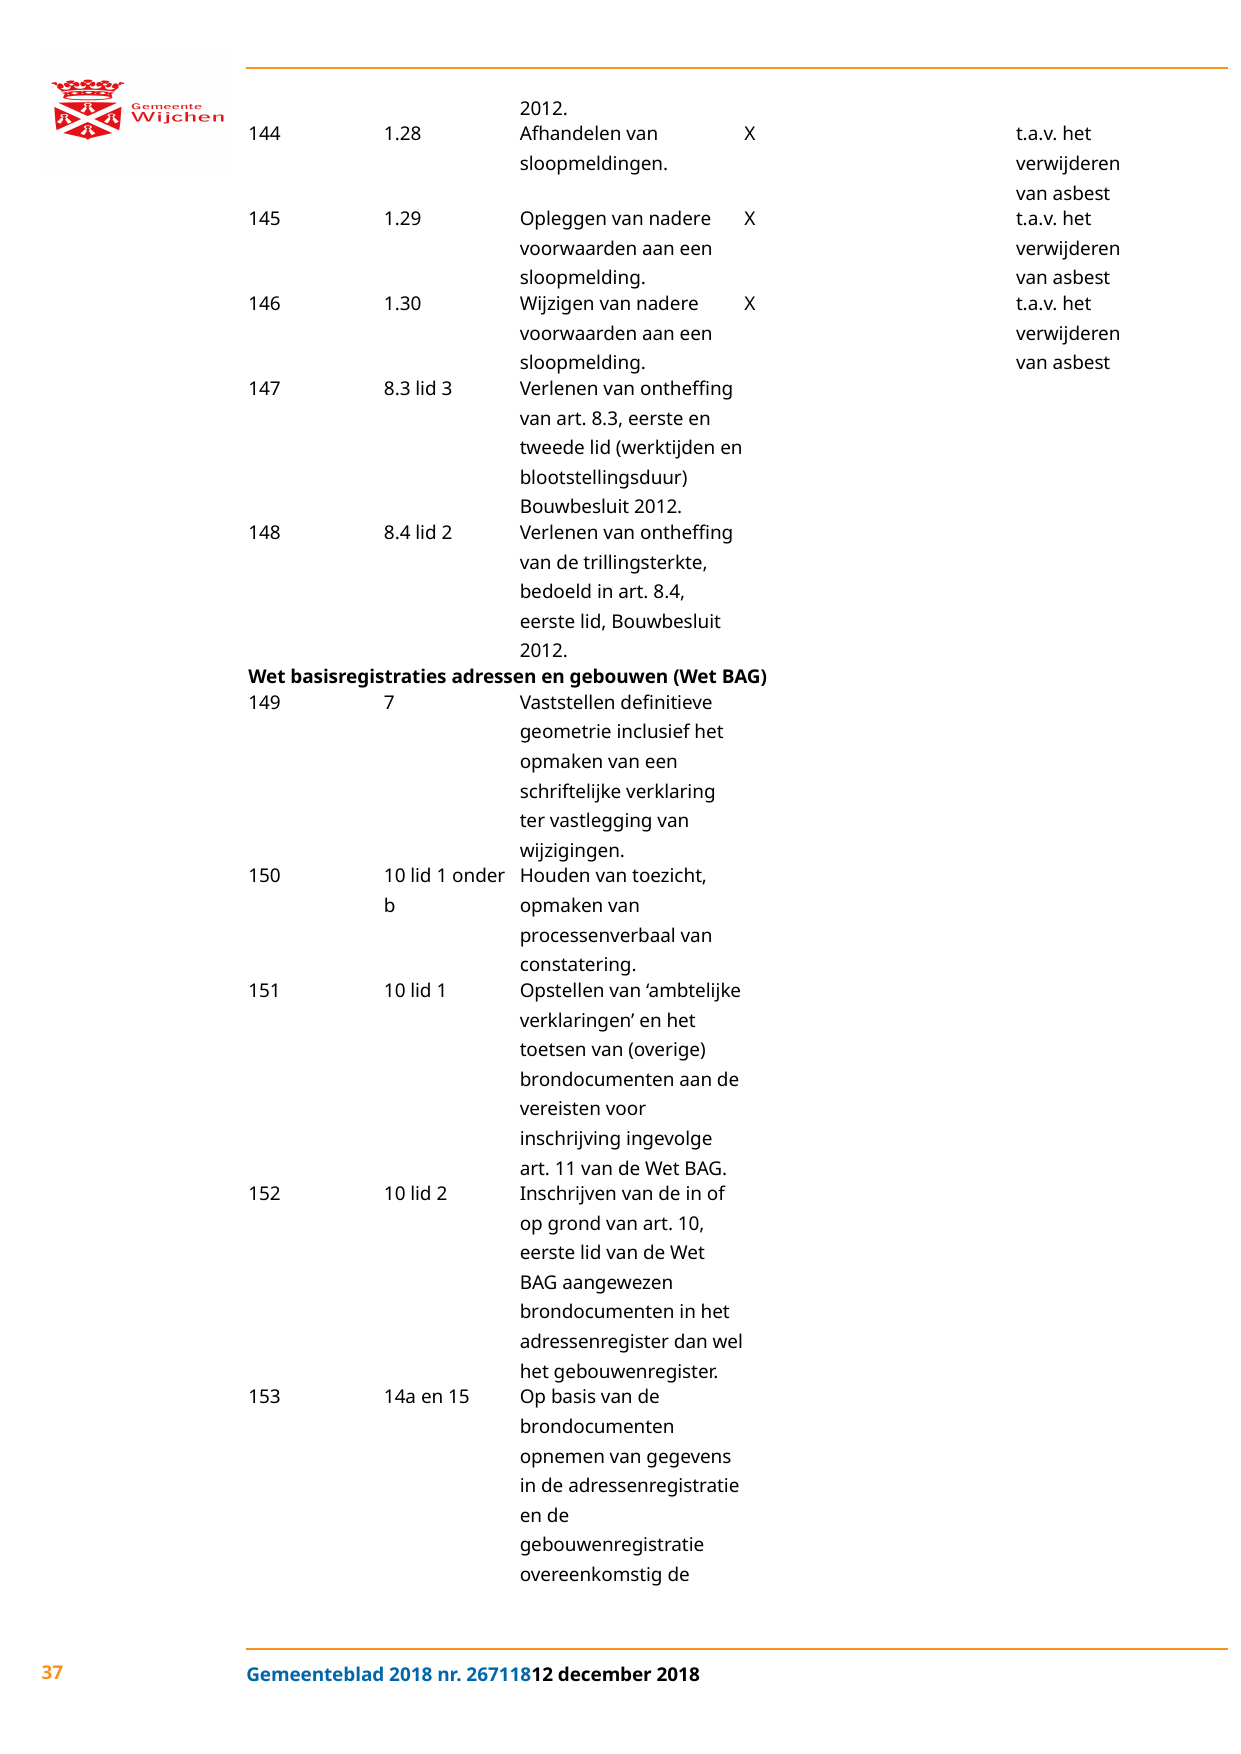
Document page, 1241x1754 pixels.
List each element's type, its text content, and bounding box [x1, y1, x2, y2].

table_cell [880, 375, 1016, 519]
table_cell [1016, 1180, 1152, 1384]
table_cell [1016, 689, 1152, 863]
table_cell 2012. [520, 95, 744, 121]
table_cell X [744, 121, 880, 205]
table_cell [880, 121, 1016, 205]
table_cell 147 [248, 375, 384, 519]
table_cell 1.28 [384, 121, 519, 205]
table_cell t.a.v. het verwijderen van asbest [1016, 290, 1152, 375]
table_cell Houden van toezicht, opmaken van processenverbaal van constatering. [520, 863, 744, 977]
table_cell [1016, 95, 1152, 121]
table_cell [744, 863, 880, 977]
table_cell [880, 689, 1016, 863]
table_cell 14a en 15 [384, 1384, 519, 1587]
table_cell 145 [248, 205, 384, 290]
table_cell Verlenen van ontheffing van art. 8.3, eerste en tweede lid (werktijden en blootstellingsduur) Bouwbesluit 2012. [520, 375, 744, 519]
table_cell [880, 290, 1016, 375]
table_cell t.a.v. het verwijderen van asbest [1016, 121, 1152, 205]
table_cell 1.30 [384, 290, 519, 375]
table_cell X [744, 290, 880, 375]
table_cell X [744, 205, 880, 290]
table_cell [384, 95, 519, 121]
table_cell [880, 205, 1016, 290]
table_cell 7 [384, 689, 519, 863]
table_cell [1016, 1384, 1152, 1587]
table_cell Inschrijven van de in of op grond van art. 10, eerste lid van de Wet BAG aangewezen brondocumenten in het adressenregister dan wel het gebouwenregister. [520, 1180, 744, 1384]
table_cell t.a.v. het verwijderen van asbest [1016, 205, 1152, 290]
table_cell 153 [248, 1384, 384, 1587]
table_cell [1016, 863, 1152, 977]
table_cell [880, 1180, 1016, 1384]
table_cell [744, 1384, 880, 1587]
table_cell [1016, 519, 1152, 663]
table_cell Opleggen van nadere voorwaarden aan een sloopmelding. [520, 205, 744, 290]
table_cell [744, 375, 880, 519]
table_cell 8.4 lid 2 [384, 519, 519, 663]
table_cell 10 lid 1 [384, 977, 519, 1180]
table_cell [248, 95, 384, 121]
table_cell 151 [248, 977, 384, 1180]
table_cell [744, 1180, 880, 1384]
table_cell 152 [248, 1180, 384, 1384]
table_cell 8.3 lid 3 [384, 375, 519, 519]
table_cell Verlenen van ontheffing van de trillingsterkte, bedoeld in art. 8.4, eerste lid, Bouwbesluit 2012. [520, 519, 744, 663]
table_cell 149 [248, 689, 384, 863]
table_cell Op basis van de brondocumenten opnemen van gegevens in de adressenregistratie en de gebouwenregistratie overeenkomstig de [520, 1384, 744, 1587]
table_cell Wet basisregistraties adressen en gebouwen (Wet BAG) [248, 663, 1152, 689]
table_cell [880, 519, 1016, 663]
table_cell [744, 95, 880, 121]
table_cell Wijzigen van nadere voorwaarden aan een sloopmelding. [520, 290, 744, 375]
table_cell [744, 519, 880, 663]
table_cell Afhandelen van sloopmeldingen. [520, 121, 744, 205]
table_cell 144 [248, 121, 384, 205]
table_cell Vaststellen definitieve geometrie inclusief het opmaken van een schriftelijke verklaring ter vastlegging van wijzigingen. [520, 689, 744, 863]
table_cell 148 [248, 519, 384, 663]
table_cell [880, 95, 1016, 121]
table_cell Opstellen van ‘ambtelijke verklaringen’ en het toetsen van (overige) brondocumenten aan de vereisten voor inschrijving ingevolge art. 11 van de Wet BAG. [520, 977, 744, 1180]
picture [41, 47, 231, 172]
table_cell 146 [248, 290, 384, 375]
table_cell [744, 689, 880, 863]
table_cell [1016, 375, 1152, 519]
table_cell [744, 977, 880, 1180]
table_cell [880, 863, 1016, 977]
table_cell 150 [248, 863, 384, 977]
table_cell [880, 1384, 1016, 1587]
table_cell 1.29 [384, 205, 519, 290]
table_cell [880, 977, 1016, 1180]
table_cell 10 lid 1 onder b [384, 863, 519, 977]
table_cell 10 lid 2 [384, 1180, 519, 1384]
table_cell [1016, 977, 1152, 1180]
